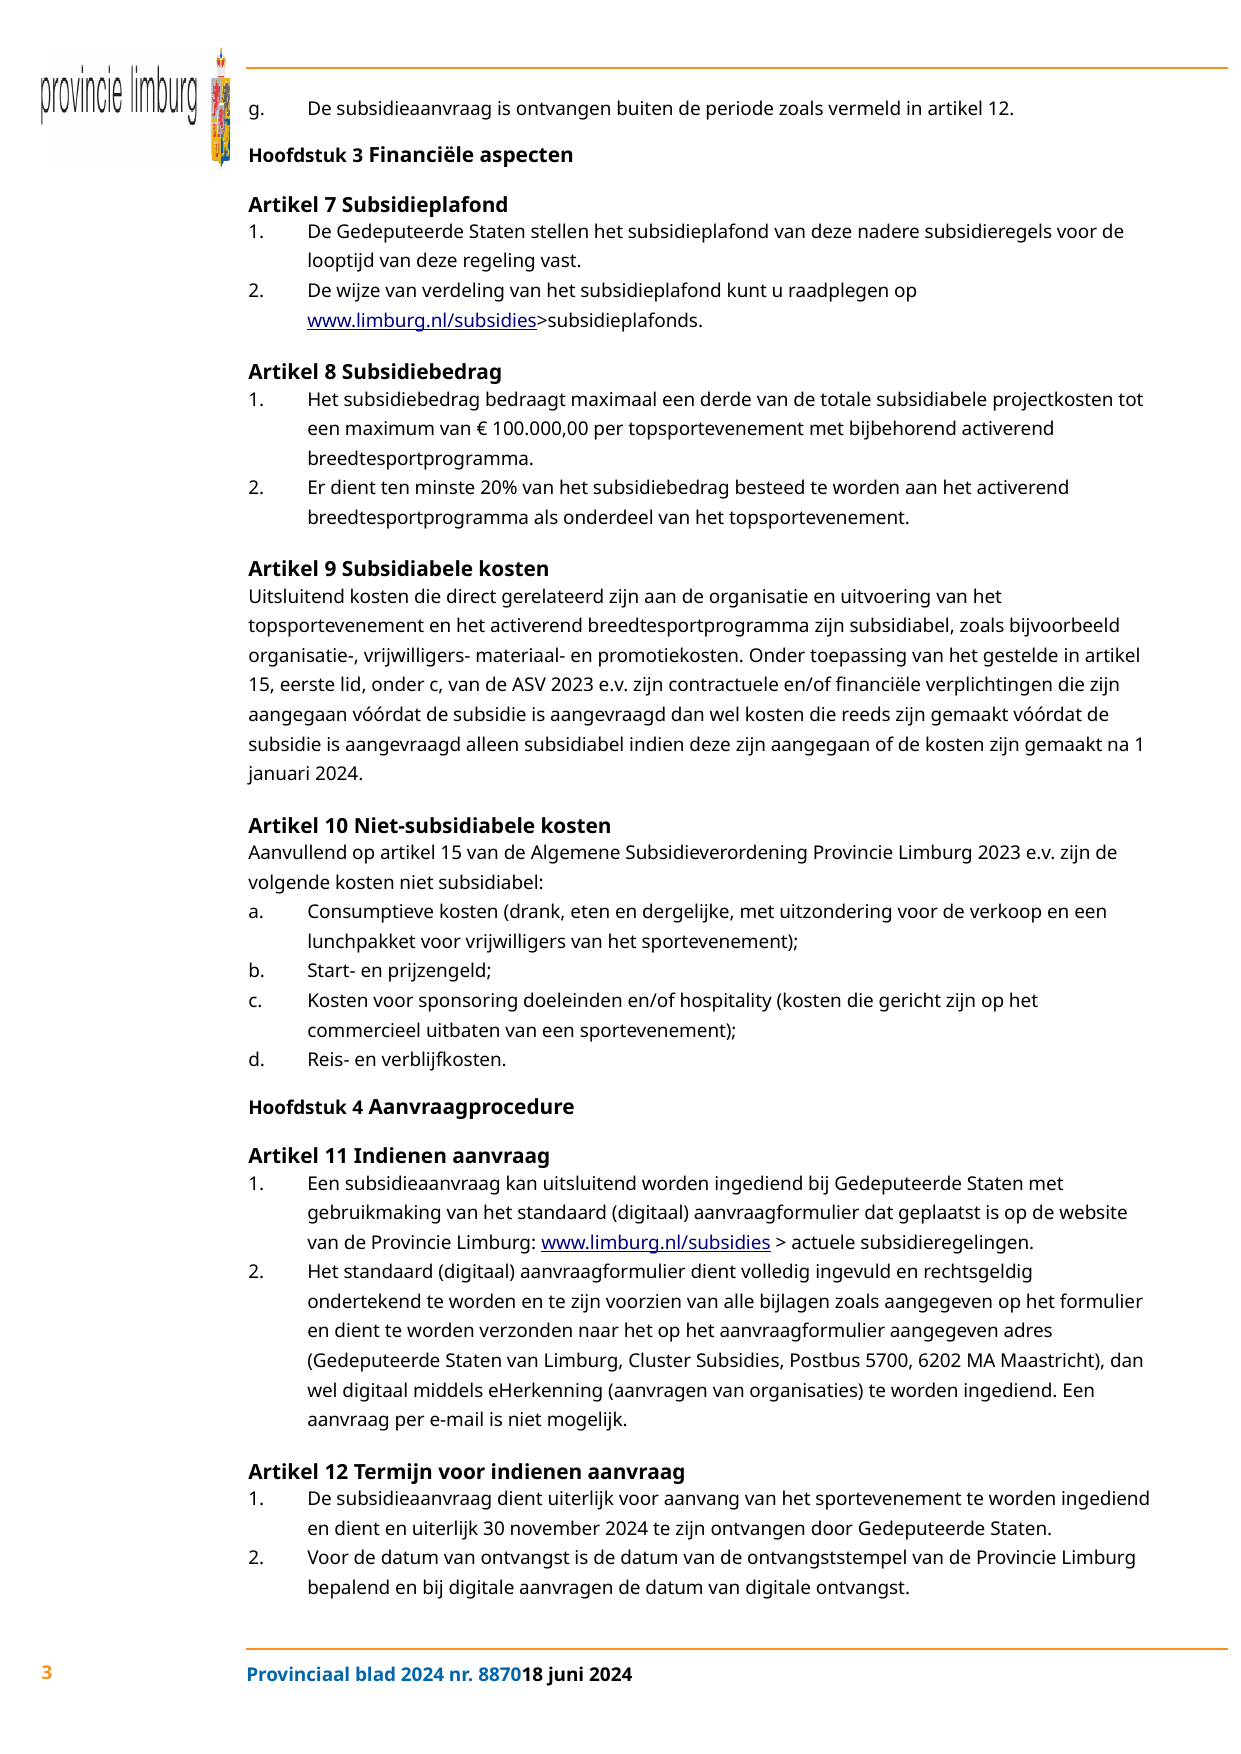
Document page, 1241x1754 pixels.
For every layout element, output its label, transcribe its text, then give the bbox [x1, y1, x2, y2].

text Uitsluitend kosten die direct gerelateerd zijn aan de organisatie en uitvoering van het topsportevenement en het activerend breedtesportprogramma zijn subsidiabel, zoals bijvoorbeeld organisatie-, vrijwilligers- materiaal- en promotiekosten. Onder toepassing van het gestelde in artikel 15, eerste lid, onder c, van de ASV 2023 e.v. zijn contractuele en/of financiële verplichtingen die zijn aangegaan vóórdat de subsidie is aangevraagd dan wel kosten die reeds zijn gemaakt vóórdat de subsidie is aangevraagd alleen subsidiabel indien deze zijn aangegaan of de kosten zijn gemaakt na 1 januari 2024. [248, 583, 1152, 786]
list Het subsidiebedrag bedraagt maximaal een derde van de totale subsidiabele projectkosten tot een maximum van € 100.000,00 per topsportevenement met bijbehorend activerend breedtesportprogramma. [248, 386, 1152, 471]
list De Gedeputeerde Staten stellen het subsidieplafond van deze nadere subsidieregels voor de looptijd van deze regeling vast. [248, 218, 1152, 273]
text Hoofdstuk 4 Aanvraagprocedure [248, 1092, 1152, 1120]
text Hoofdstuk 3 Financiële aspecten [248, 140, 1152, 169]
text Artikel 9 Subsidiabele kosten [248, 554, 1152, 583]
list Voor de datum van ontvangst is de datum van de ontvangststempel van de Provincie Limburg bepalend en bij digitale aanvragen de datum van digitale ontvangst. [248, 1544, 1152, 1600]
text Artikel 10 Niet-subsidiabele kosten [248, 811, 1152, 839]
list De subsidieaanvraag dient uiterlijk voor aanvang van het sportevenement te worden ingediend en dient en uiterlijk 30 november 2024 te zijn ontvangen door Gedeputeerde Staten. [248, 1485, 1152, 1541]
list Kosten voor sponsoring doeleinden en/of hospitality (kosten die gericht zijn op het commercieel uitbaten van een sportevenement); [248, 987, 1152, 1042]
list Consumptieve kosten (drank, eten en dergelijke, met uitzondering voor de verkoop en een lunchpakket voor vrijwilligers van het sportevenement); [248, 898, 1152, 954]
list Een subsidieaanvraag kan uitsluitend worden ingediend bij Gedeputeerde Staten met gebruikmaking van het standaard (digitaal) aanvraagformulier dat geplaatst is op de website van de Provincie Limburg: www.limburg.nl/subsidies > actuele subsidieregelingen. [248, 1170, 1152, 1254]
list De subsidieaanvraag is ontvangen buiten de periode zoals vermeld in artikel 12. [248, 95, 1152, 121]
text Aanvullend op artikel 15 van de Algemene Subsidieverordening Provincie Limburg 2023 e.v. zijn de volgende kosten niet subsidiabel: [248, 839, 1152, 894]
list Er dient ten minste 20% van het subsidiebedrag besteed te worden aan het activerend breedtesportprogramma als onderdeel van het topsportevenement. [248, 474, 1152, 530]
text Artikel 7 Subsidieplafond [248, 190, 1152, 218]
list Reis- en verblijfkosten. [248, 1046, 1152, 1072]
picture [41, 47, 231, 172]
list Start- en prijzengeld; [248, 958, 1152, 983]
text Artikel 12 Termijn voor indienen aanvraag [248, 1457, 1152, 1485]
text Artikel 8 Subsidiebedrag [248, 357, 1152, 386]
list Het standaard (digitaal) aanvraagformulier dient volledig ingevuld en rechtsgeldig ondertekend te worden en te zijn voorzien van alle bijlagen zoals aangegeven op het formulier en dient te worden verzonden naar het op het aanvraagformulier aangegeven adres (Gedeputeerde Staten van Limburg, Cluster Subsidies, Postbus 5700, 6202 MA Maastricht), dan wel digitaal middels eHerkenning (aanvragen van organisaties) te worden ingediend. Een aanvraag per e-mail is niet mogelijk. [248, 1258, 1152, 1432]
text Artikel 11 Indienen aanvraag [248, 1141, 1152, 1170]
list De wijze van verdeling van het subsidieplafond kunt u raadplegen op www.limburg.nl/subsidies>subsidieplafonds. [248, 277, 1152, 333]
